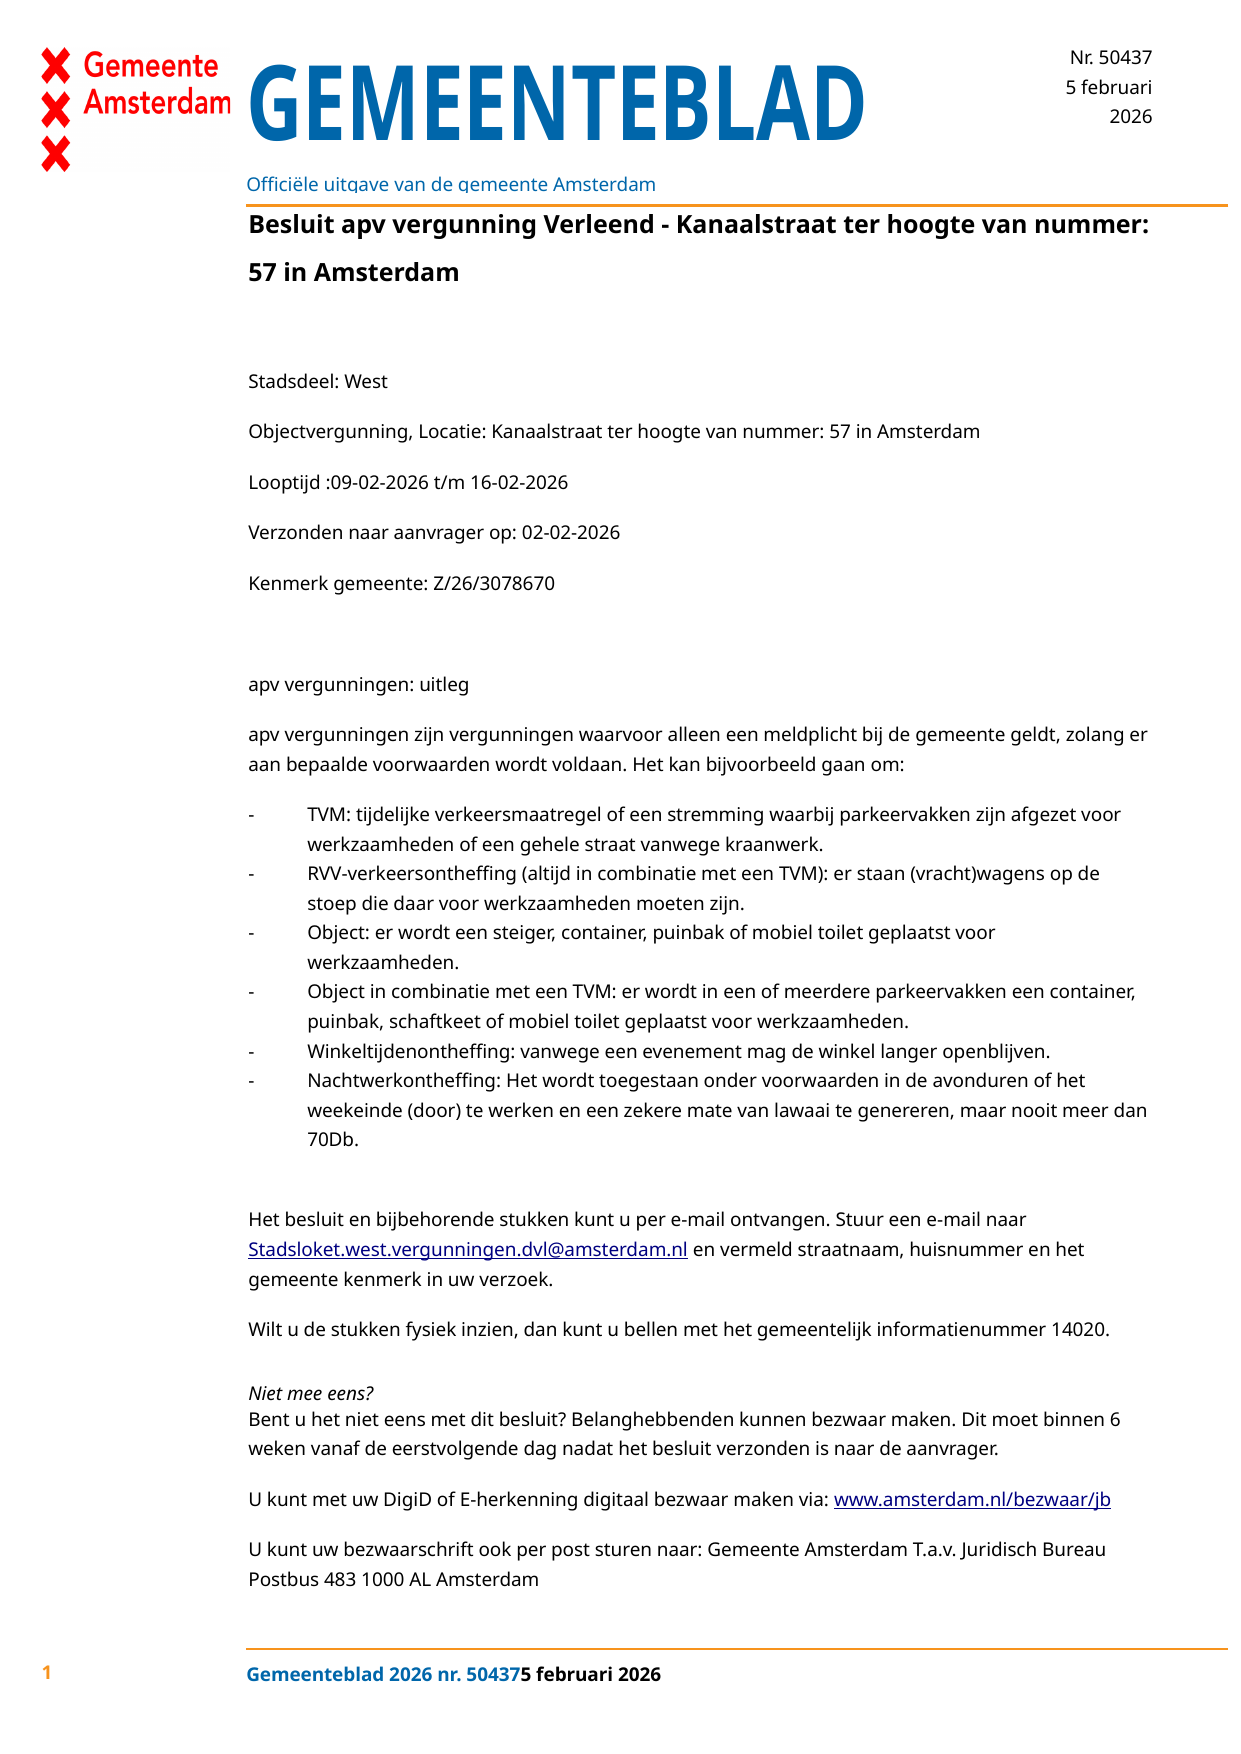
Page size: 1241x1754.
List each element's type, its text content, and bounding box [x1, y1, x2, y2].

text Het besluit en bijbehorende stukken kunt u per e-mail ontvangen. Stuur een e-mail naar Stadsloket.west.vergunningen.dvl@amsterdam.nl en vermeld straatnaam, huisnummer en het gemeente kenmerk in uw verzoek. [248, 1207, 1152, 1292]
text Objectvergunning, Locatie: Kanaalstraat ter hoogte van nummer: 57 in Amsterdam [248, 419, 1152, 444]
text U kunt met uw DigiD of E-herkenning digitaal bezwaar maken via: www.amsterdam.nl/bezwaar/jb [248, 1486, 1152, 1512]
list Object in combinatie met een TVM: er wordt in een of meerdere parkeervakken een container, puinbak, schaftkeet of mobiel toilet geplaatst voor werkzaamheden. [248, 979, 1152, 1034]
text apv vergunningen zijn vergunningen waarvoor alleen een meldplicht bij de gemeente geldt, zolang er aan bepaalde voorwaarden wordt voldaan. Het kan bijvoorbeeld gaan om: [248, 721, 1152, 777]
text apv vergunningen: uitleg [248, 671, 1152, 697]
text U kunt uw bezwaarschrift ook per post sturen naar: Gemeente Amsterdam T.a.v. Juridisch Bureau Postbus 483 1000 AL Amsterdam [248, 1536, 1152, 1592]
text Besluit apv vergunning Verleend - Kanaalstraat ter hoogte van nummer: 57 in Amsterdam [248, 207, 1152, 288]
text Wilt u de stukken fysiek inzien, dan kunt u bellen met het gemeentelijk informatienummer 14020. [248, 1316, 1152, 1342]
list Winkeltijdenontheffing: vanwege een evenement mag de winkel langer openblijven. [248, 1038, 1152, 1064]
list Object: er wordt een steiger, container, puinbak of mobiel toilet geplaatst voor werkzaamheden. [248, 919, 1152, 975]
text Verzonden naar aanvrager op: 02-02-2026 [248, 519, 1152, 545]
text Bent u het niet eens met dit besluit? Belanghebbenden kunnen bezwaar maken. Dit moet binnen 6 weken vanaf de eerstvolgende dag nadat het besluit verzonden is naar de aanvrager. [248, 1406, 1152, 1461]
list TVM: tijdelijke verkeersmaatregel of een stremming waarbij parkeervakken zijn afgezet voor werkzaamheden of een gehele straat vanwege kraanwerk. [248, 801, 1152, 857]
list Nachtwerkontheffing: Het wordt toegestaan onder voorwaarden in de avonduren of het weekeinde (door) te werken en een zekere mate van lawaai te genereren, maar nooit meer dan 70Db. [248, 1067, 1152, 1152]
text Niet mee eens? [248, 1380, 1152, 1406]
text Stadsdeel: West [248, 368, 1152, 394]
list RVV-verkeersontheffing (altijd in combinatie met een TVM): er staan (vracht)wagens op de stoep die daar voor werkzaamheden moeten zijn. [248, 860, 1152, 916]
picture [41, 47, 231, 172]
text Looptijd :09-02-2026 t/m 16-02-2026 [248, 469, 1152, 495]
text Kenmerk gemeente: Z/26/3078670 [248, 570, 1152, 596]
